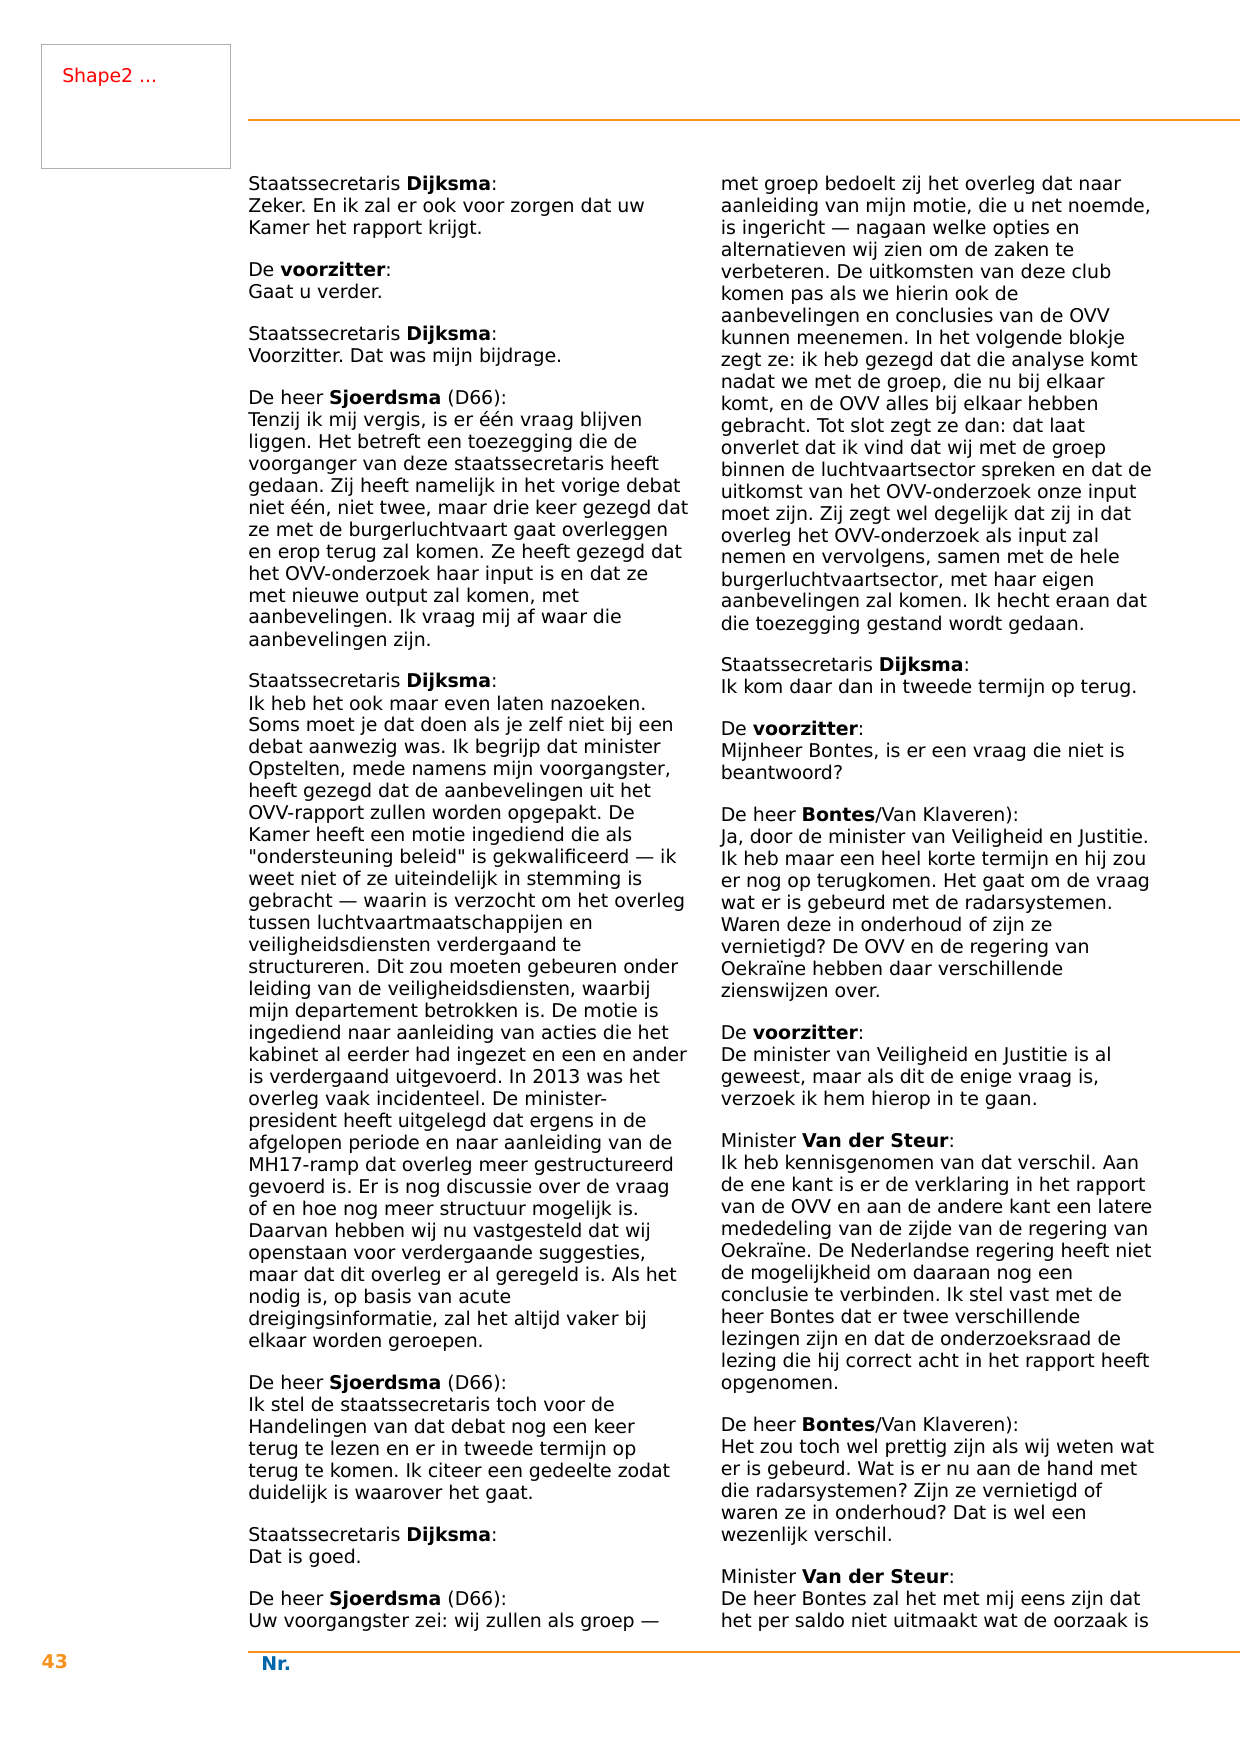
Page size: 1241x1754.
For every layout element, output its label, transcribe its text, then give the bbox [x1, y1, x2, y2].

text Dat is goed. [248, 1546, 691, 1568]
text De heer Sjoerdsma (D66): [248, 387, 691, 409]
text Staatssecretaris Dijksma: [248, 323, 691, 345]
text Uw voorgangster zei: wij zullen als groep — [248, 1609, 691, 1632]
text De voorzitter: [721, 1022, 1163, 1044]
text Gaat u verder. [248, 281, 691, 303]
text Tenzij ik mij vergis, is er één vraag blijven liggen. Het betreft een toezegging die de voorganger van deze staatssecretaris heeft gedaan. Zij heeft namelijk in het vorige debat niet één, niet twee, maar drie keer gezegd dat ze met de burgerluchtvaart gaat overleggen en erop terug zal komen. Ze heeft gezegd dat het OVV-onderzoek haar input is en dat ze met nieuwe output zal komen, met aanbevelingen. Ik vraag mij af waar die aanbevelingen zijn. [248, 409, 691, 650]
text Ik stel de staatssecretaris toch voor de Handelingen van dat debat nog een keer terug te lezen en er in tweede termijn op terug te komen. Ik citeer een gedeelte zodat duidelijk is waarover het gaat. [248, 1394, 691, 1504]
text Minister Van der Steur: [721, 1130, 1163, 1152]
text Ik heb kennisgenomen van dat verschil. Aan de ene kant is er de verklaring in het rapport van de OVV en aan de andere kant een latere mededeling van de zijde van de regering van Oekraïne. De Nederlandse regering heeft niet de mogelijkheid om daaraan nog een conclusie te verbinden. Ik stel vast met de heer Bontes dat er twee verschillende lezingen zijn en dat de onderzoeksraad de lezing die hij correct acht in het rapport heeft opgenomen. [721, 1152, 1163, 1394]
text Staatssecretaris Dijksma: [721, 654, 1163, 676]
text Ja, door de minister van Veiligheid en Justitie. Ik heb maar een heel korte termijn en hij zou er nog op terugkomen. Het gaat om de vraag wat er is gebeurd met de radarsystemen. Waren deze in onderhoud of zijn ze vernietigd? De OVV en de regering van Oekraïne hebben daar verschillende zienswijzen over. [721, 826, 1163, 1002]
text Voorzitter. Dat was mijn bijdrage. [248, 345, 691, 367]
text De minister van Veiligheid en Justitie is al geweest, maar als dit de enige vraag is, verzoek ik hem hierop in te gaan. [721, 1044, 1163, 1110]
text Ik kom daar dan in tweede termijn op terug. [721, 676, 1163, 698]
text De heer Bontes zal het met mij eens zijn dat het per saldo niet uitmaakt wat de oorzaak is [721, 1588, 1163, 1632]
text Staatssecretaris Dijksma: [248, 670, 691, 692]
text Mijnheer Bontes, is er een vraag die niet is beantwoord? [721, 740, 1163, 784]
text Zeker. En ik zal er ook voor zorgen dat uw Kamer het rapport krijgt. [248, 195, 691, 239]
text De heer Bontes/Van Klaveren): [721, 804, 1163, 826]
text De heer Bontes/Van Klaveren): [721, 1414, 1163, 1436]
text De heer Sjoerdsma (D66): [248, 1588, 691, 1609]
text Ik heb het ook maar even laten nazoeken. Soms moet je dat doen als je zelf niet bij een debat aanwezig was. Ik begrijp dat minister Opstelten, mede namens mijn voorgangster, heeft gezegd dat de aanbevelingen uit het OVV-rapport zullen worden opgepakt. De Kamer heeft een motie ingediend die als "ondersteuning beleid" is gekwalificeerd — ik weet niet of ze uiteindelijk in stemming is gebracht — waarin is verzocht om het overleg tussen luchtvaartmaatschappijen en veiligheidsdiensten verdergaand te structureren. Dit zou moeten gebeuren onder leiding van de veiligheidsdiensten, waarbij mijn departement betrokken is. De motie is ingediend naar aanleiding van acties die het kabinet al eerder had ingezet en een en ander is verdergaand uitgevoerd. In 2013 was het overleg vaak incidenteel. De minister-president heeft uitgelegd dat ergens in de afgelopen periode en naar aanleiding van de MH17-ramp dat overleg meer gestructureerd gevoerd is. Er is nog discussie over de vraag of en hoe nog meer structuur mogelijk is. Daarvan hebben wij nu vastgesteld dat wij openstaan voor verdergaande suggesties, maar dat dit overleg er al geregeld is. Als het nodig is, op basis van acute dreigingsinformatie, zal het altijd vaker bij elkaar worden geroepen. [248, 692, 691, 1352]
text Staatssecretaris Dijksma: [248, 1524, 691, 1546]
text Staatssecretaris Dijksma: [248, 173, 691, 195]
text met groep bedoelt zij het overleg dat naar aanleiding van mijn motie, die u net noemde, is ingericht — nagaan welke opties en alternatieven wij zien om de zaken te verbeteren. De uitkomsten van deze club komen pas als we hierin ook de aanbevelingen en conclusies van de OVV kunnen meenemen. In het volgende blokje zegt ze: ik heb gezegd dat die analyse komt nadat we met de groep, die nu bij elkaar komt, en de OVV alles bij elkaar hebben gebracht. Tot slot zegt ze dan: dat laat onverlet dat ik vind dat wij met de groep binnen de luchtvaartsector spreken en dat de uitkomst van het OVV-onderzoek onze input moet zijn. Zij zegt wel degelijk dat zij in dat overleg het OVV-onderzoek als input zal nemen en vervolgens, samen met de hele burgerluchtvaartsector, met haar eigen aanbevelingen zal komen. Ik hecht eraan dat die toezegging gestand wordt gedaan. [721, 173, 1163, 634]
text De heer Sjoerdsma (D66): [248, 1372, 691, 1394]
text Minister Van der Steur: [721, 1566, 1163, 1588]
text Het zou toch wel prettig zijn als wij weten wat er is gebeurd. Wat is er nu aan de hand met die radarsystemen? Zijn ze vernietigd of waren ze in onderhoud? Dat is wel een wezenlijk verschil. [721, 1436, 1163, 1546]
text De voorzitter: [721, 718, 1163, 740]
text De voorzitter: [248, 259, 691, 281]
